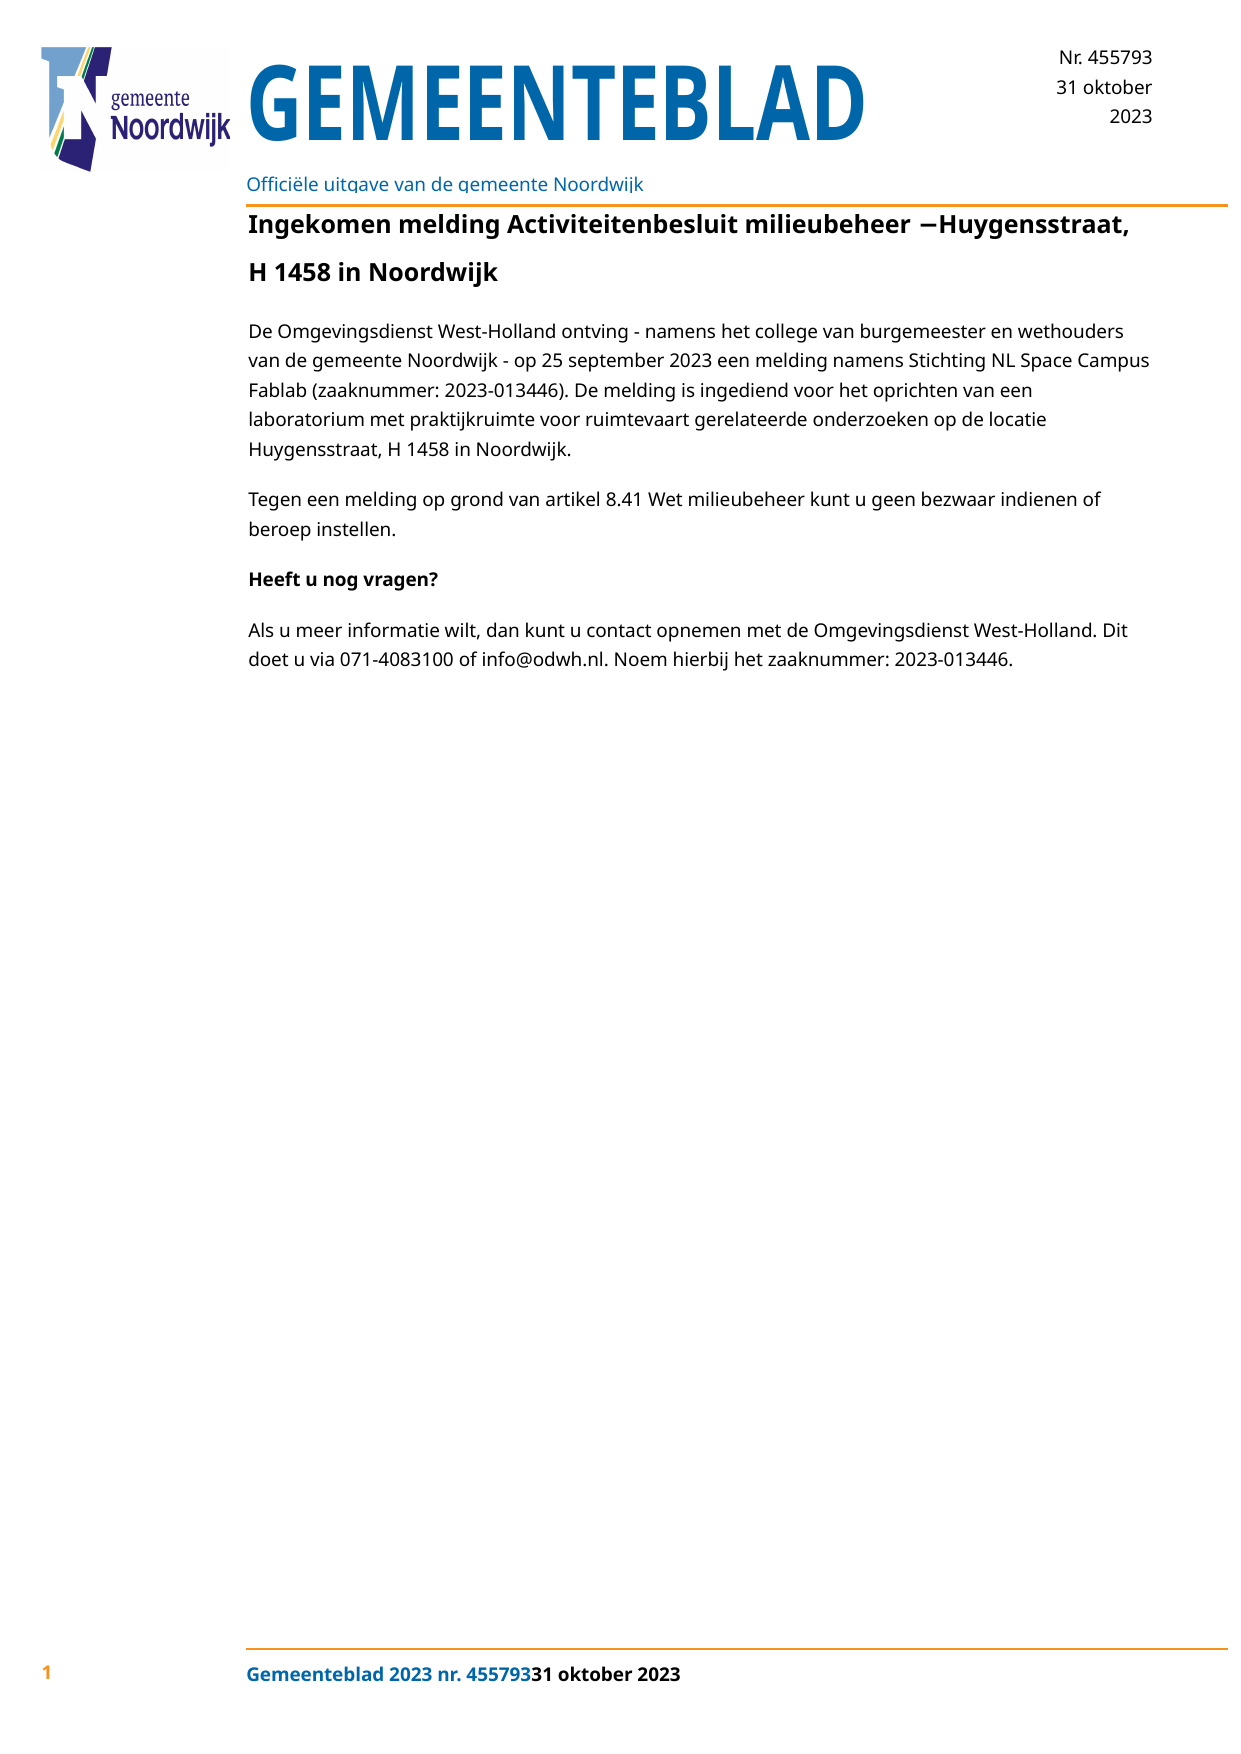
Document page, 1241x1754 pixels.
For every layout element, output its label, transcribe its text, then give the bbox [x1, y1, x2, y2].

text Als u meer informatie wilt, dan kunt u contact opnemen met de Omgevingsdienst West-Holland. Dit doet u via 071-4083100 of info@odwh.nl. Noem hierbij het zaaknummer: 2023-013446. [248, 617, 1152, 672]
text Tegen een melding op grond van artikel 8.41 Wet milieubeheer kunt u geen bezwaar indienen of beroep instellen. [248, 487, 1152, 542]
text Heeft u nog vragen? [248, 567, 1152, 592]
text De Omgevingsdienst West-Holland ontving - namens het college van burgemeester en wethouders van de gemeente Noordwijk - op 25 september 2023 een melding namens Stichting NL Space Campus Fablab (zaaknummer: 2023-013446). De melding is ingediend voor het oprichten van een laboratorium met praktijkruimte voor ruimtevaart gerelateerde onderzoeken op de locatie Huygensstraat, H 1458 in Noordwijk. [248, 318, 1152, 462]
text Ingekomen melding Activiteitenbesluit milieubeheer −Huygensstraat, H 1458 in Noordwijk [248, 207, 1152, 288]
picture [41, 47, 231, 172]
